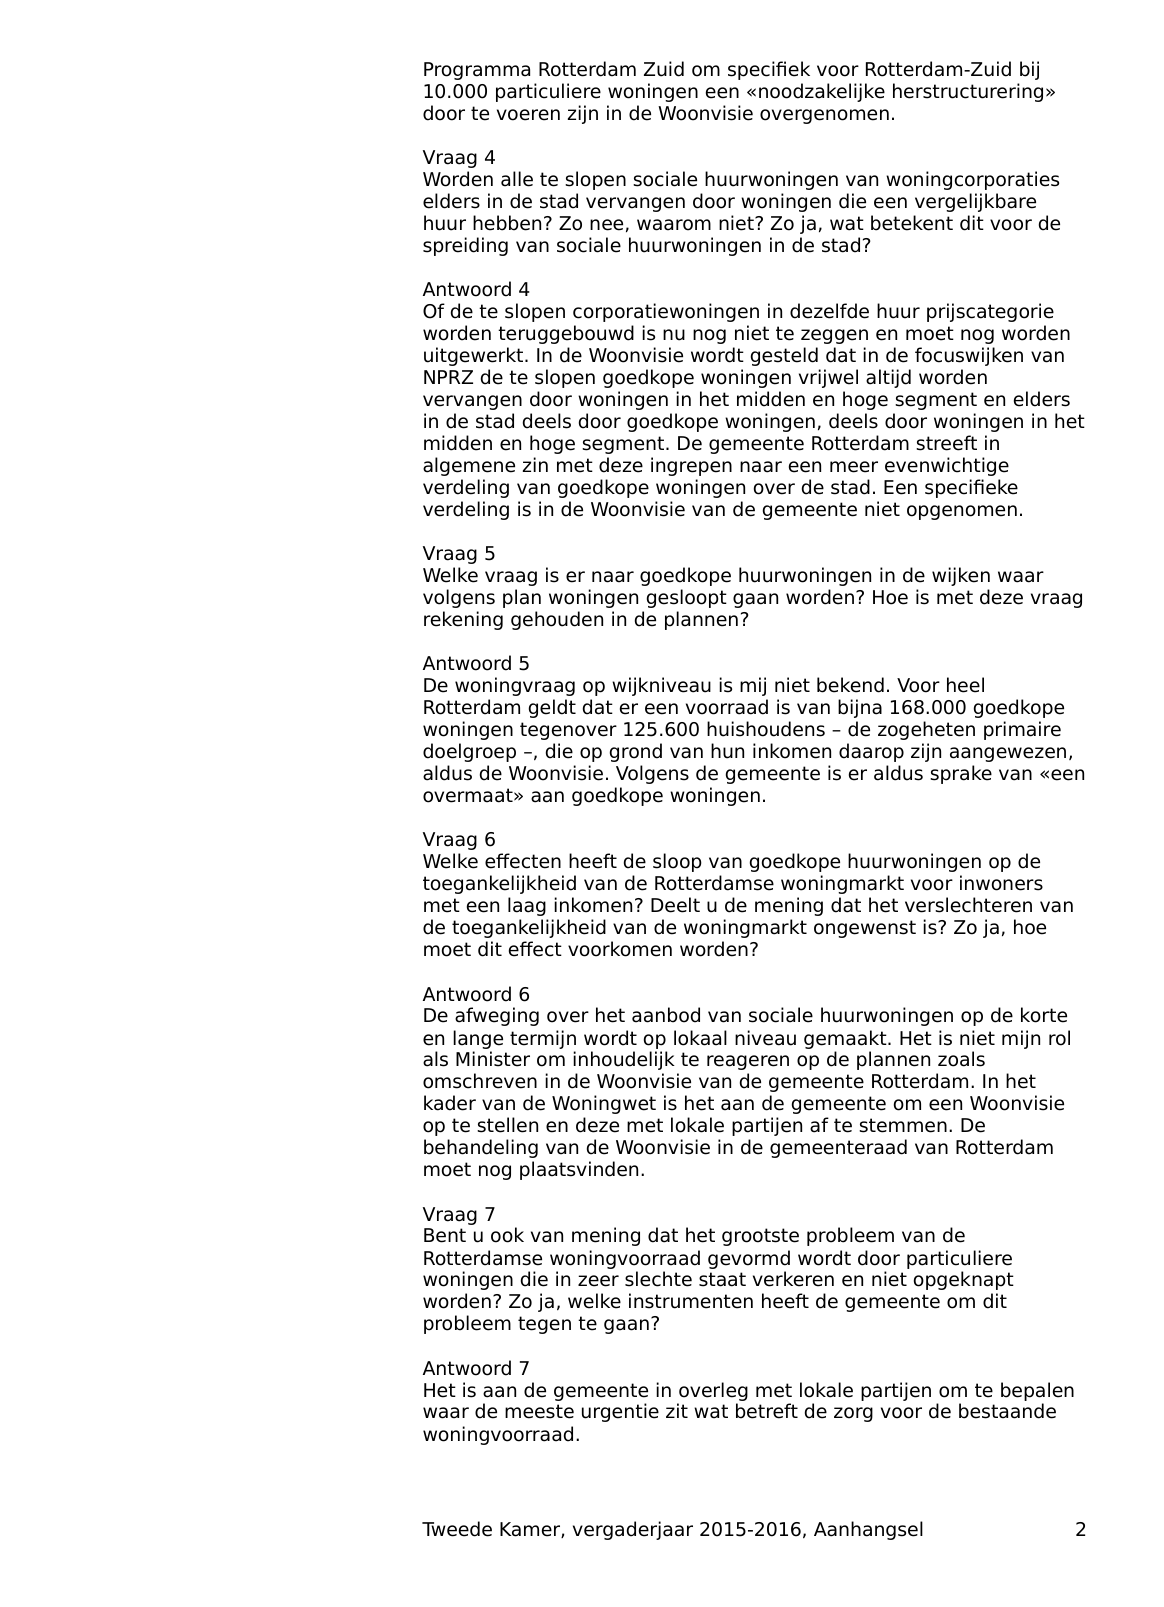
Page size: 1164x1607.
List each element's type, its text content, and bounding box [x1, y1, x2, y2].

text Welke effecten heeft de sloop van goedkope huurwoningen op de toegankelijkheid van de Rotterdamse woningmarkt voor inwoners met een laag inkomen? Deelt u de mening dat het verslechteren van de toegankelijkheid van de woningmarkt ongewenst is? Zo ja, hoe moet dit effect voorkomen worden? [422, 851, 1087, 961]
text Antwoord 6 [422, 983, 1087, 1005]
text Worden alle te slopen sociale huurwoningen van woningcorporaties elders in de stad vervangen door woningen die een vergelijkbare huur hebben? Zo nee, waarom niet? Zo ja, wat betekent dit voor de spreiding van sociale huurwoningen in de stad? [422, 169, 1087, 257]
text Bent u ook van mening dat het grootste probleem van de Rotterdamse woningvoorraad gevormd wordt door particuliere woningen die in zeer slechte staat verkeren en niet opgeknapt worden? Zo ja, welke instrumenten heeft de gemeente om dit probleem tegen te gaan? [422, 1225, 1087, 1335]
text De woningvraag op wijkniveau is mij niet bekend. Voor heel Rotterdam geldt dat er een voorraad is van bijna 168.000 goedkope woningen tegenover 125.600 huishoudens – de zogeheten primaire doelgroep –, die op grond van hun inkomen daarop zijn aangewezen, aldus de Woonvisie. Volgens de gemeente is er aldus sprake van «een overmaat» aan goedkope woningen. [422, 675, 1087, 807]
text Antwoord 4 [422, 279, 1087, 301]
text Vraag 6 [422, 829, 1087, 851]
text Vraag 4 [422, 147, 1087, 169]
text Vraag 7 [422, 1203, 1087, 1225]
text Antwoord 7 [422, 1357, 1087, 1379]
text Antwoord 5 [422, 653, 1087, 675]
text Welke vraag is er naar goedkope huurwoningen in de wijken waar volgens plan woningen gesloopt gaan worden? Hoe is met deze vraag rekening gehouden in de plannen? [422, 565, 1087, 631]
text De afweging over het aanbod van sociale huurwoningen op de korte en lange termijn wordt op lokaal niveau gemaakt. Het is niet mijn rol als Minister om inhoudelijk te reageren op de plannen zoals omschreven in de Woonvisie van de gemeente Rotterdam. In het kader van de Woningwet is het aan de gemeente om een Woonvisie op te stellen en deze met lokale partijen af te stemmen. De behandeling van de Woonvisie in de gemeenteraad van Rotterdam moet nog plaatsvinden. [422, 1005, 1087, 1181]
text Programma Rotterdam Zuid om specifiek voor Rotterdam-Zuid bij 10.000 particuliere woningen een «noodzakelijke herstructurering» door te voeren zijn in de Woonvisie overgenomen. [422, 59, 1087, 125]
text Vraag 5 [422, 543, 1087, 565]
text Het is aan de gemeente in overleg met lokale partijen om te bepalen waar de meeste urgentie zit wat betreft de zorg voor de bestaande woningvoorraad. [422, 1379, 1087, 1445]
text Of de te slopen corporatiewoningen in dezelfde huur prijscategorie worden teruggebouwd is nu nog niet te zeggen en moet nog worden uitgewerkt. In de Woonvisie wordt gesteld dat in de focuswijken van NPRZ de te slopen goedkope woningen vrijwel altijd worden vervangen door woningen in het midden en hoge segment en elders in de stad deels door goedkope woningen, deels door woningen in het midden en hoge segment. De gemeente Rotterdam streeft in algemene zin met deze ingrepen naar een meer evenwichtige verdeling van goedkope woningen over de stad. Een specifieke verdeling is in de Woonvisie van de gemeente niet opgenomen. [422, 301, 1087, 521]
